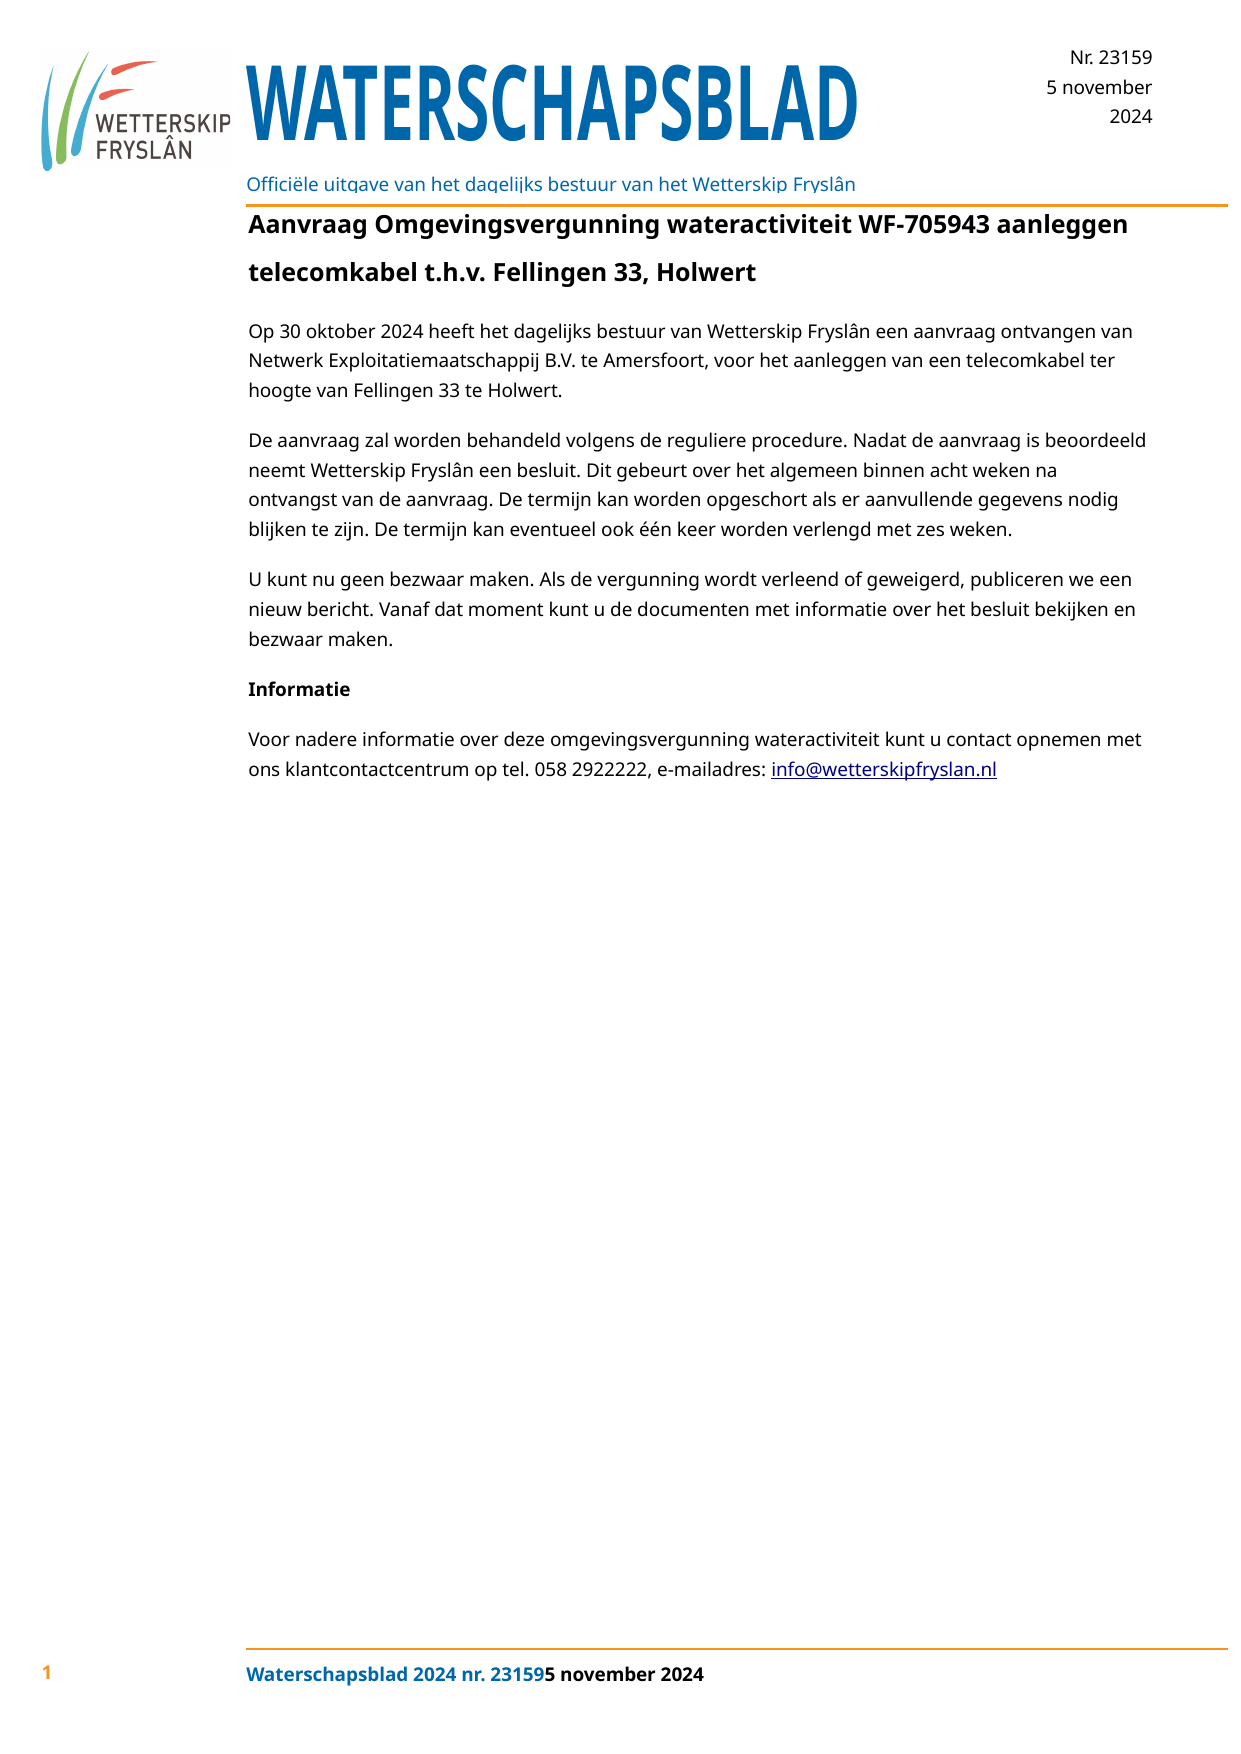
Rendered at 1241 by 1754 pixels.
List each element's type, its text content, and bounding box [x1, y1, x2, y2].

text Informatie [248, 676, 1152, 702]
text Voor nadere informatie over deze omgevingsvergunning wateractiviteit kunt u contact opnemen met ons klantcontactcentrum op tel. 058 2922222, e-mailadres: info@wetterskipfryslan.nl [248, 727, 1152, 782]
text De aanvraag zal worden behandeld volgens de reguliere procedure. Nadat de aanvraag is beoordeeld neemt Wetterskip Fryslân een besluit. Dit gebeurt over het algemeen binnen acht weken na ontvangst van de aanvraag. De termijn kan worden opgeschort als er aanvullende gegevens nodig blijken te zijn. De termijn kan eventueel ook één keer worden verlengd met zes weken. [248, 427, 1152, 542]
text Op 30 oktober 2024 heeft het dagelijks bestuur van Wetterskip Fryslân een aanvraag ontvangen van Netwerk Exploitatiemaatschappij B.V. te Amersfoort, voor het aanleggen van een telecomkabel ter hoogte van Fellingen 33 te Holwert. [248, 318, 1152, 403]
picture [41, 47, 231, 172]
text U kunt nu geen bezwaar maken. Als de vergunning wordt verleend of geweigerd, publiceren we een nieuw bericht. Vanaf dat moment kunt u de documenten met informatie over het besluit bekijken en bezwaar maken. [248, 567, 1152, 652]
text Aanvraag Omgevingsvergunning wateractiviteit WF-705943 aanleggen telecomkabel t.h.v. Fellingen 33, Holwert [248, 207, 1152, 288]
